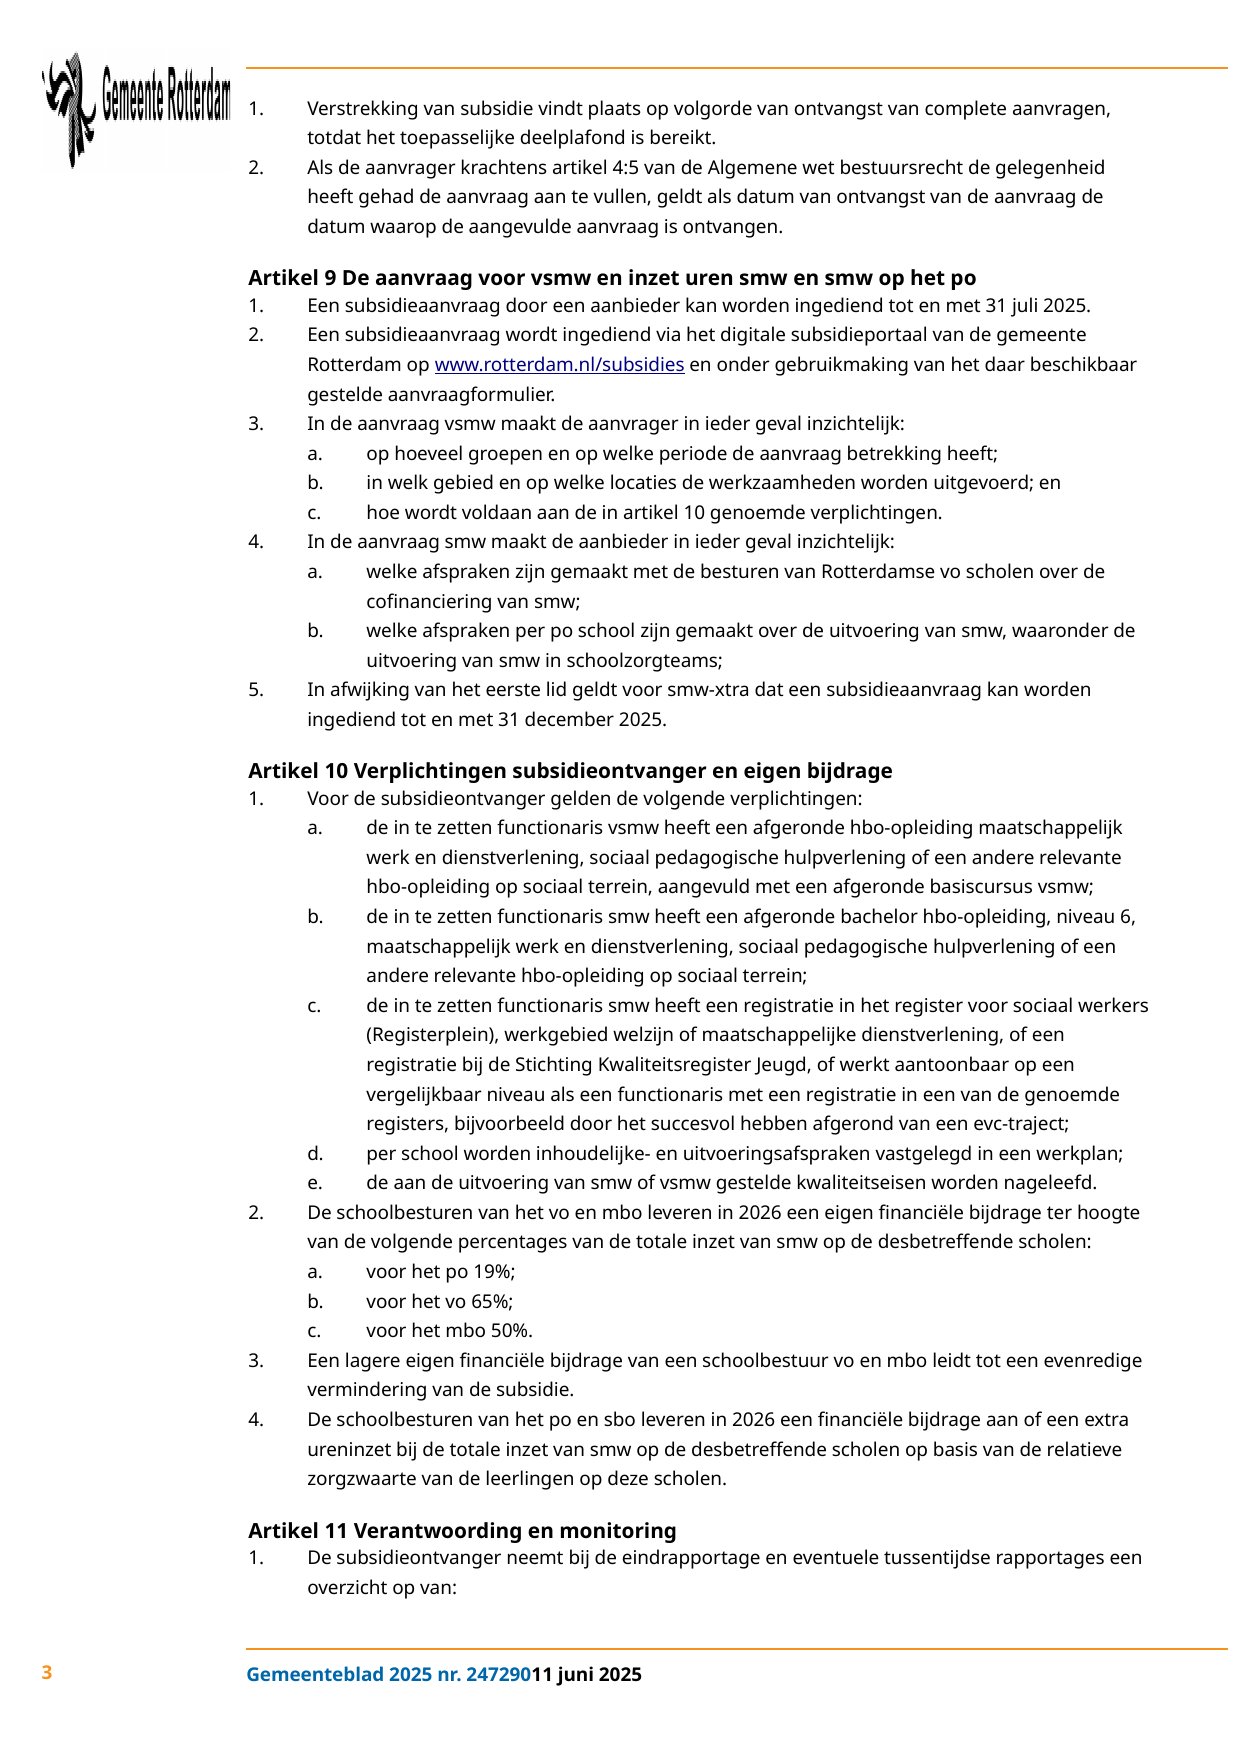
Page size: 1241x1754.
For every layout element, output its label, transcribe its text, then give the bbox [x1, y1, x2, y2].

text Artikel 11 Verantwoording en monitoring [248, 1516, 1152, 1544]
text Artikel 9 De aanvraag voor vsmw en inzet uren smw en smw op het po [248, 263, 1152, 292]
list De schoolbesturen van het po en sbo leveren in 2026 een financiële bijdrage aan of een extra ureninzet bij de totale inzet van smw op de desbetreffende scholen op basis van de relatieve zorgzwaarte van de leerlingen op deze scholen. [248, 1406, 1152, 1491]
list In de aanvraag vsmw maakt de aanvrager in ieder geval inzichtelijk: [248, 410, 1152, 436]
list welke afspraken zijn gemaakt met de besturen van Rotterdamse vo scholen over de cofinanciering van smw; [307, 558, 1152, 613]
list per school worden inhoudelijke- en uitvoeringsafspraken vastgelegd in een werkplan; [307, 1140, 1152, 1166]
list de in te zetten functionaris vsmw heeft een afgeronde hbo-opleiding maatschappelijk werk en dienstverlening, sociaal pedagogische hulpverlening of een andere relevante hbo-opleiding op sociaal terrein, aangevuld met een afgeronde basiscursus vsmw; [307, 814, 1152, 899]
list Een subsidieaanvraag wordt ingediend via het digitale subsidieportaal van de gemeente Rotterdam op www.rotterdam.nl/subsidies en onder gebruikmaking van het daar beschikbaar gestelde aanvraagformulier. [248, 322, 1152, 406]
list de aan de uitvoering van smw of vsmw gestelde kwaliteitseisen worden nageleefd. [307, 1169, 1152, 1195]
list Een subsidieaanvraag door een aanbieder kan worden ingediend tot en met 31 juli 2025. [248, 292, 1152, 318]
list de in te zetten functionaris smw heeft een afgeronde bachelor hbo-opleiding, niveau 6, maatschappelijk werk en dienstverlening, sociaal pedagogische hulpverlening of een andere relevante hbo-opleiding op sociaal terrein; [307, 903, 1152, 988]
list hoe wordt voldaan aan de in artikel 10 genoemde verplichtingen. [307, 499, 1152, 525]
list welke afspraken per po school zijn gemaakt over de uitvoering van smw, waaronder de uitvoering van smw in schoolzorgteams; [307, 617, 1152, 673]
list In de aanvraag smw maakt de aanbieder in ieder geval inzichtelijk: [248, 529, 1152, 554]
list In afwijking van het eerste lid geldt voor smw-xtra dat een subsidieaanvraag kan worden ingediend tot en met 31 december 2025. [248, 677, 1152, 732]
list Voor de subsidieontvanger gelden de volgende verplichtingen: [248, 785, 1152, 811]
text Artikel 10 Verplichtingen subsidieontvanger en eigen bijdrage [248, 757, 1152, 785]
list Verstrekking van subsidie vindt plaats op volgorde van ontvangst van complete aanvragen, totdat het toepasselijke deelplafond is bereikt. [248, 95, 1152, 150]
list de in te zetten functionaris smw heeft een registratie in het register voor sociaal werkers (Registerplein), werkgebied welzijn of maatschappelijke dienstverlening, of een registratie bij de Stichting Kwaliteitsregister Jeugd, of werkt aantoonbaar op een vergelijkbaar niveau als een functionaris met een registratie in een van de genoemde registers, bijvoorbeeld door het succesvol hebben afgerond van een evc-traject; [307, 992, 1152, 1136]
list De schoolbesturen van het vo en mbo leveren in 2026 een eigen financiële bijdrage ter hoogte van de volgende percentages van de totale inzet van smw op de desbetreffende scholen: [248, 1199, 1152, 1254]
list voor het po 19%; [307, 1258, 1152, 1284]
list voor het mbo 50%. [307, 1317, 1152, 1343]
list in welk gebied en op welke locaties de werkzaamheden worden uitgevoerd; en [307, 469, 1152, 495]
list op hoeveel groepen en op welke periode de aanvraag betrekking heeft; [307, 440, 1152, 466]
list voor het vo 65%; [307, 1288, 1152, 1314]
picture [41, 47, 231, 172]
list Als de aanvrager krachtens artikel 4:5 van de Algemene wet bestuursrecht de gelegenheid heeft gehad de aanvraag aan te vullen, geldt als datum van ontvangst van de aanvraag de datum waarop de aangevulde aanvraag is ontvangen. [248, 154, 1152, 239]
list Een lagere eigen financiële bijdrage van een schoolbestuur vo en mbo leidt tot een evenredige vermindering van de subsidie. [248, 1347, 1152, 1402]
list De subsidieontvanger neemt bij de eindrapportage en eventuele tussentijdse rapportages een overzicht op van: [248, 1544, 1152, 1599]
